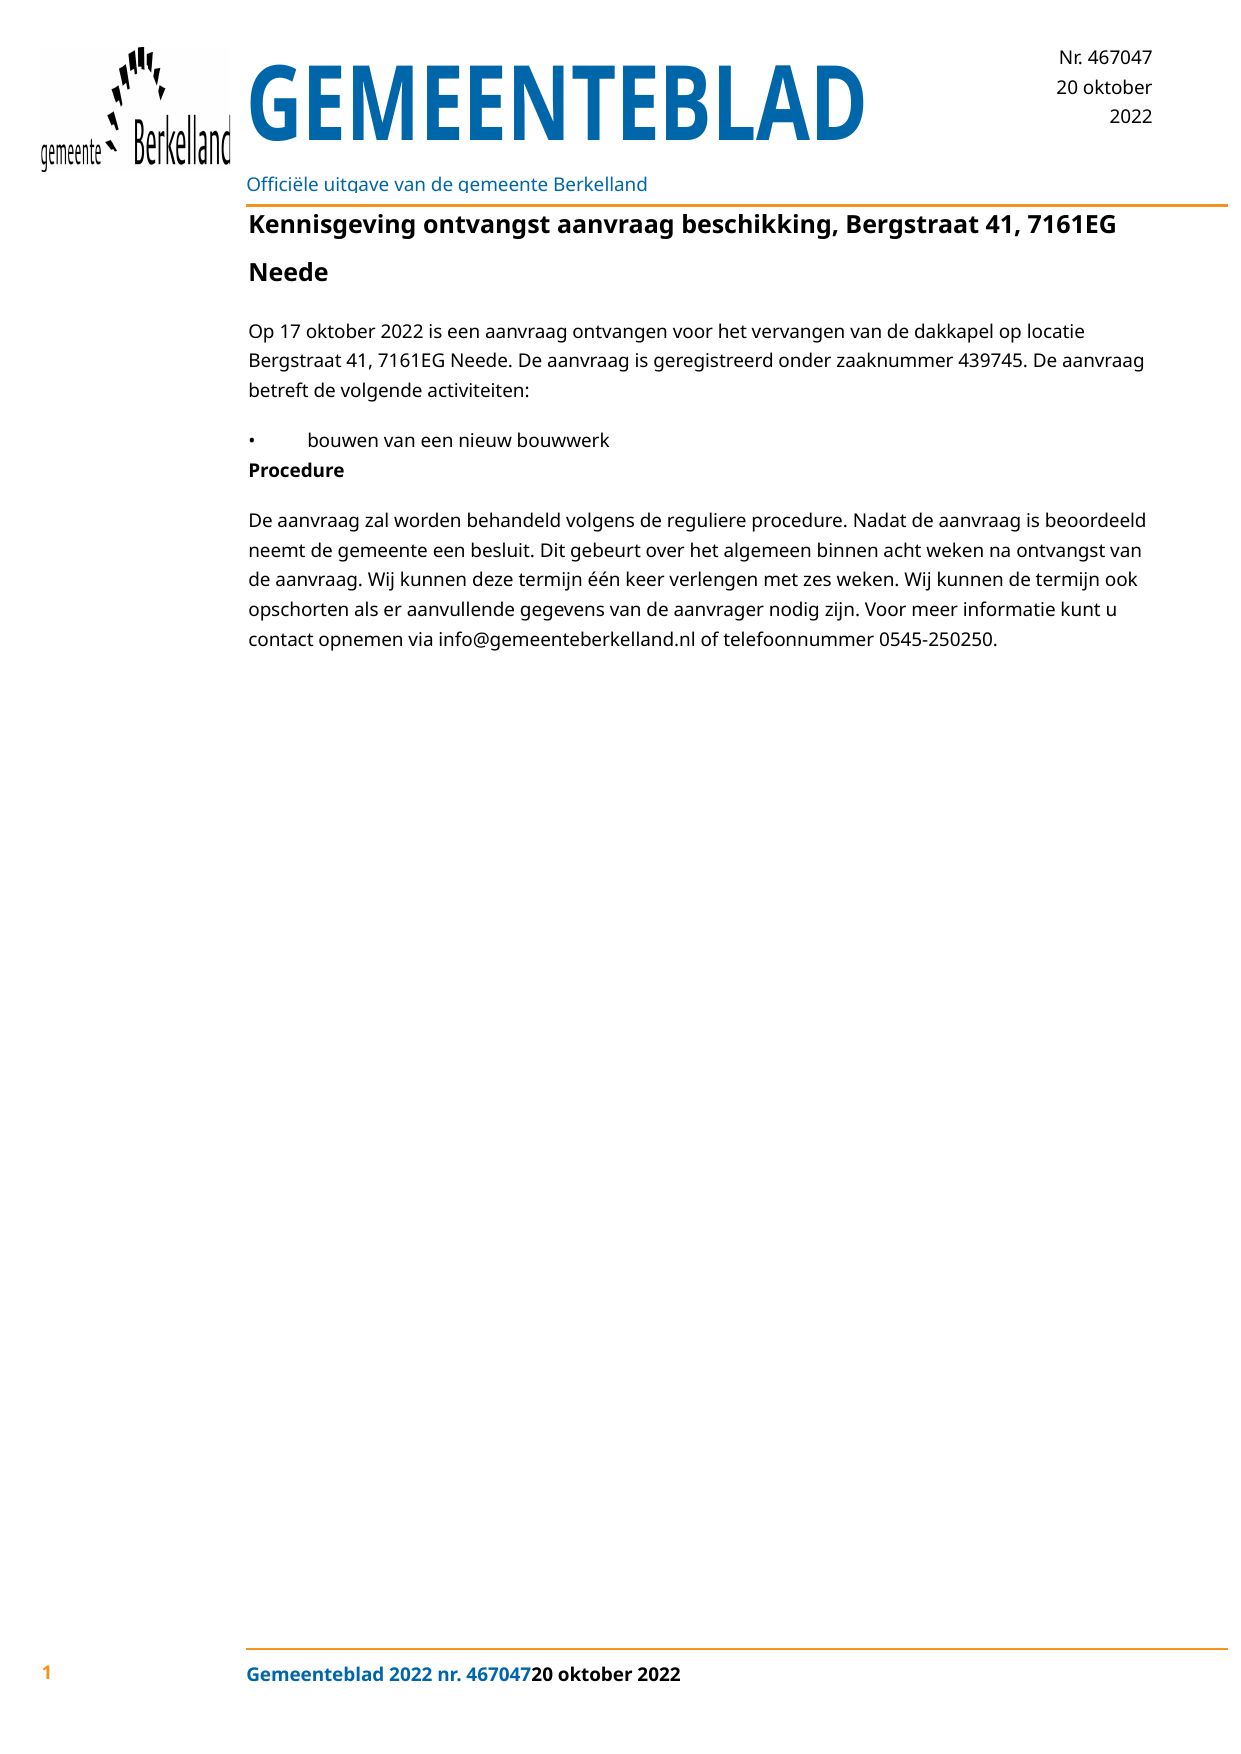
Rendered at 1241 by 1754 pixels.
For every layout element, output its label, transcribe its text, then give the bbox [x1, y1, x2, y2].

text Kennisgeving ontvangst aanvraag beschikking, Bergstraat 41, 7161EG Neede [248, 207, 1152, 288]
text De aanvraag zal worden behandeld volgens de reguliere procedure. Nadat de aanvraag is beoordeeld neemt de gemeente een besluit. Dit gebeurt over het algemeen binnen acht weken na ontvangst van de aanvraag. Wij kunnen deze termijn één keer verlengen met zes weken. Wij kunnen de termijn ook opschorten als er aanvullende gegevens van de aanvrager nodig zijn. Voor meer informatie kunt u contact opnemen via info@gemeenteberkelland.nl of telefoonnummer 0545-250250. [248, 507, 1152, 652]
list bouwen van een nieuw bouwwerk [248, 427, 1152, 453]
text Procedure [248, 457, 1152, 483]
picture [41, 47, 231, 172]
text Op 17 oktober 2022 is een aanvraag ontvangen voor het vervangen van de dakkapel op locatie Bergstraat 41, 7161EG Neede. De aanvraag is geregistreerd onder zaaknummer 439745. De aanvraag betreft de volgende activiteiten: [248, 318, 1152, 403]
